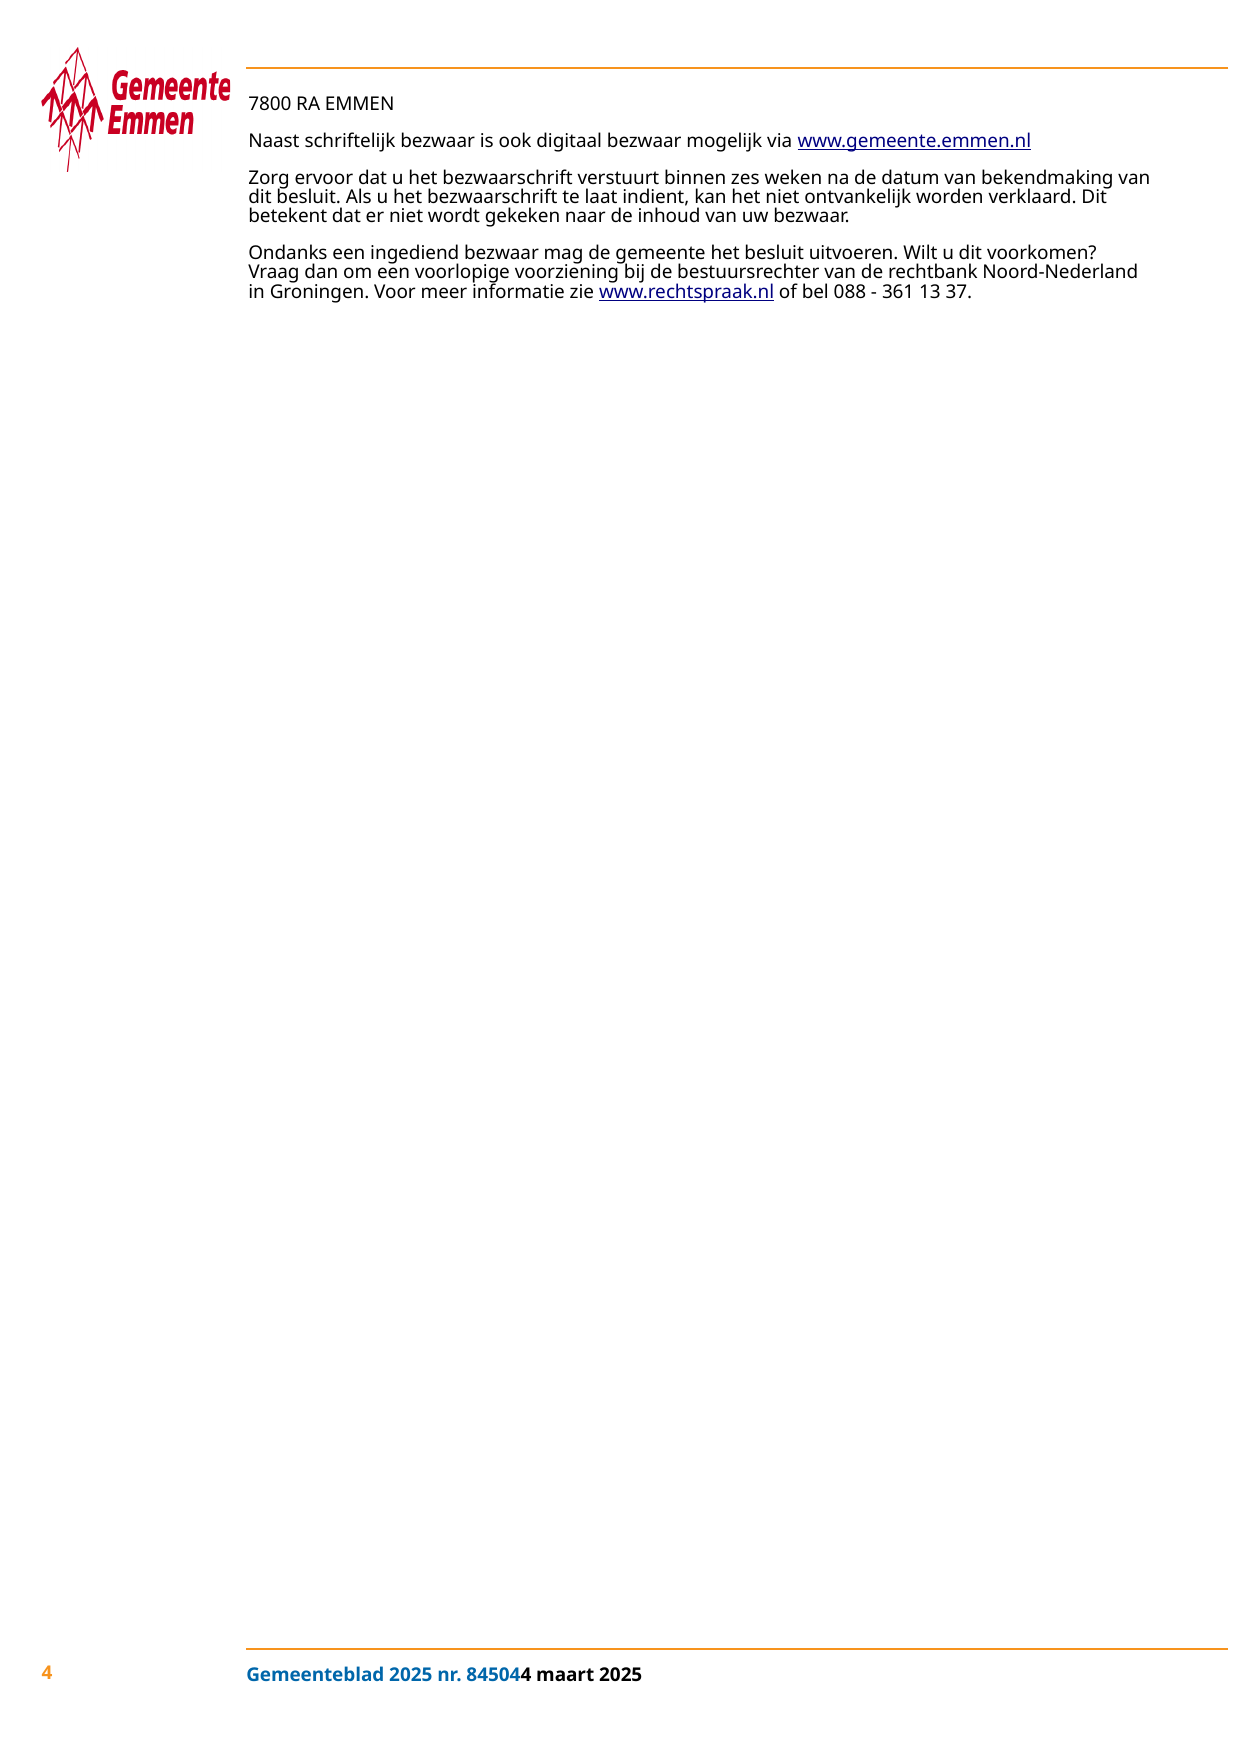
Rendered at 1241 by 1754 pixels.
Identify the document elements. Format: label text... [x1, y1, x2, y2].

text Ondanks een ingediend bezwaar mag de gemeente het besluit uitvoeren. Wilt u dit voorkomen? Vraag dan om een voorlopige voorziening bij de bestuursrechter van de rechtbank Noord-Nederland in Groningen. Voor meer informatie zie www.rechtspraak.nl of bel 088 - 361 13 37. [248, 244, 1152, 302]
picture [41, 47, 231, 172]
text Zorg ervoor dat u het bezwaarschrift verstuurt binnen zes weken na de datum van bekendmaking van dit besluit. Als u het bezwaarschrift te laat indient, kan het niet ontvankelijk worden verklaard. Dit betekent dat er niet wordt gekeken naar de inhoud van uw bezwaar. [248, 169, 1152, 227]
text 7800 RA EMMEN [248, 95, 1152, 114]
text Naast schriftelijk bezwaar is ook digitaal bezwaar mogelijk via www.gemeente.emmen.nl [248, 132, 1152, 151]
